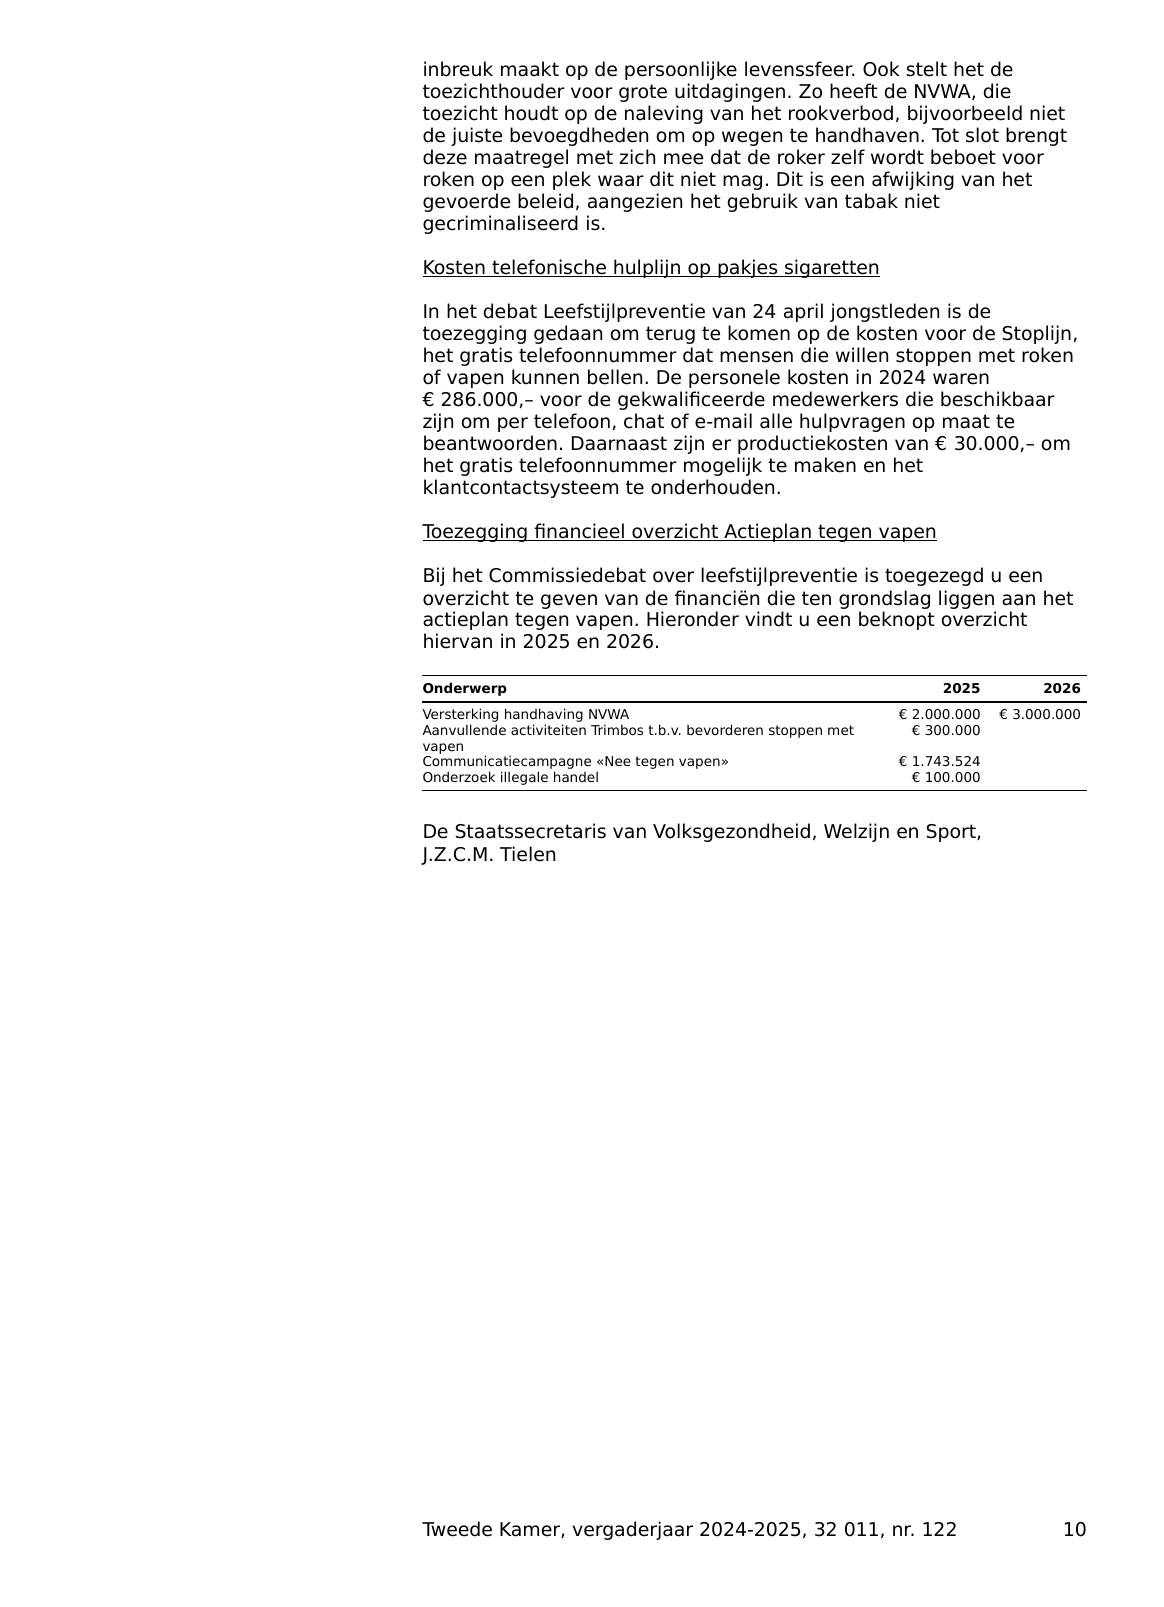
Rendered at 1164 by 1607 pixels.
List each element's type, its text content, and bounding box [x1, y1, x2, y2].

text In het debat Leefstijlpreventie van 24 april jongstleden is de toezegging gedaan om terug te komen op de kosten voor de Stoplijn, het gratis telefoonnummer dat mensen die willen stoppen met roken of vapen kunnen bellen. De personele kosten in 2024 waren € 286.000,– voor de gekwalificeerde medewerkers die beschikbaar zijn om per telefoon, chat of e-mail alle hulpvragen op maat te beantwoorden. Daarnaast zijn er productiekosten van € 30.000,– om het gratis telefoonnummer mogelijk te maken en het klantcontactsysteem te onderhouden. [422, 301, 1087, 499]
table_cell Onderzoek illegale handel [422, 770, 880, 790]
table_cell Communicatiecampagne «Nee tegen vapen» [422, 754, 880, 770]
table_cell [986, 723, 1087, 754]
table_cell € 1.743.524 [880, 754, 986, 770]
subtitle Toezegging financieel overzicht Actieplan tegen vapen [422, 521, 1087, 543]
table_header 2025 [880, 676, 986, 701]
text Bij het Commissiedebat over leefstijlpreventie is toegezegd u een overzicht te geven van de financiën die ten grondslag liggen aan het actieplan tegen vapen. Hieronder vindt u een beknopt overzicht hiervan in 2025 en 2026. [422, 565, 1087, 653]
table_cell [986, 770, 1087, 790]
table_cell Versterking handhaving NVWA [422, 703, 880, 723]
text De Staatssecretaris van Volksgezondheid, Welzijn en Sport, J.Z.C.M. Tielen [422, 821, 1087, 865]
table_header Onderwerp [422, 676, 880, 701]
table_cell € 300.000 [880, 723, 986, 754]
text inbreuk maakt op de persoonlijke levenssfeer. Ook stelt het de toezichthouder voor grote uitdagingen. Zo heeft de NVWA, die toezicht houdt op de naleving van het rookverbod, bijvoorbeeld niet de juiste bevoegdheden om op wegen te handhaven. Tot slot brengt deze maatregel met zich mee dat de roker zelf wordt beboet voor roken op een plek waar dit niet mag. Dit is een afwijking van het gevoerde beleid, aangezien het gebruik van tabak niet gecriminaliseerd is. [422, 59, 1087, 235]
table_cell Aanvullende activiteiten Trimbos t.b.v. bevorderen stoppen met vapen [422, 723, 880, 754]
table_cell € 100.000 [880, 770, 986, 790]
table_cell [986, 754, 1087, 770]
subtitle Kosten telefonische hulplijn op pakjes sigaretten [422, 257, 1087, 279]
table_header 2026 [986, 676, 1087, 701]
table_cell € 3.000.000 [986, 703, 1087, 723]
table_cell € 2.000.000 [880, 703, 986, 723]
